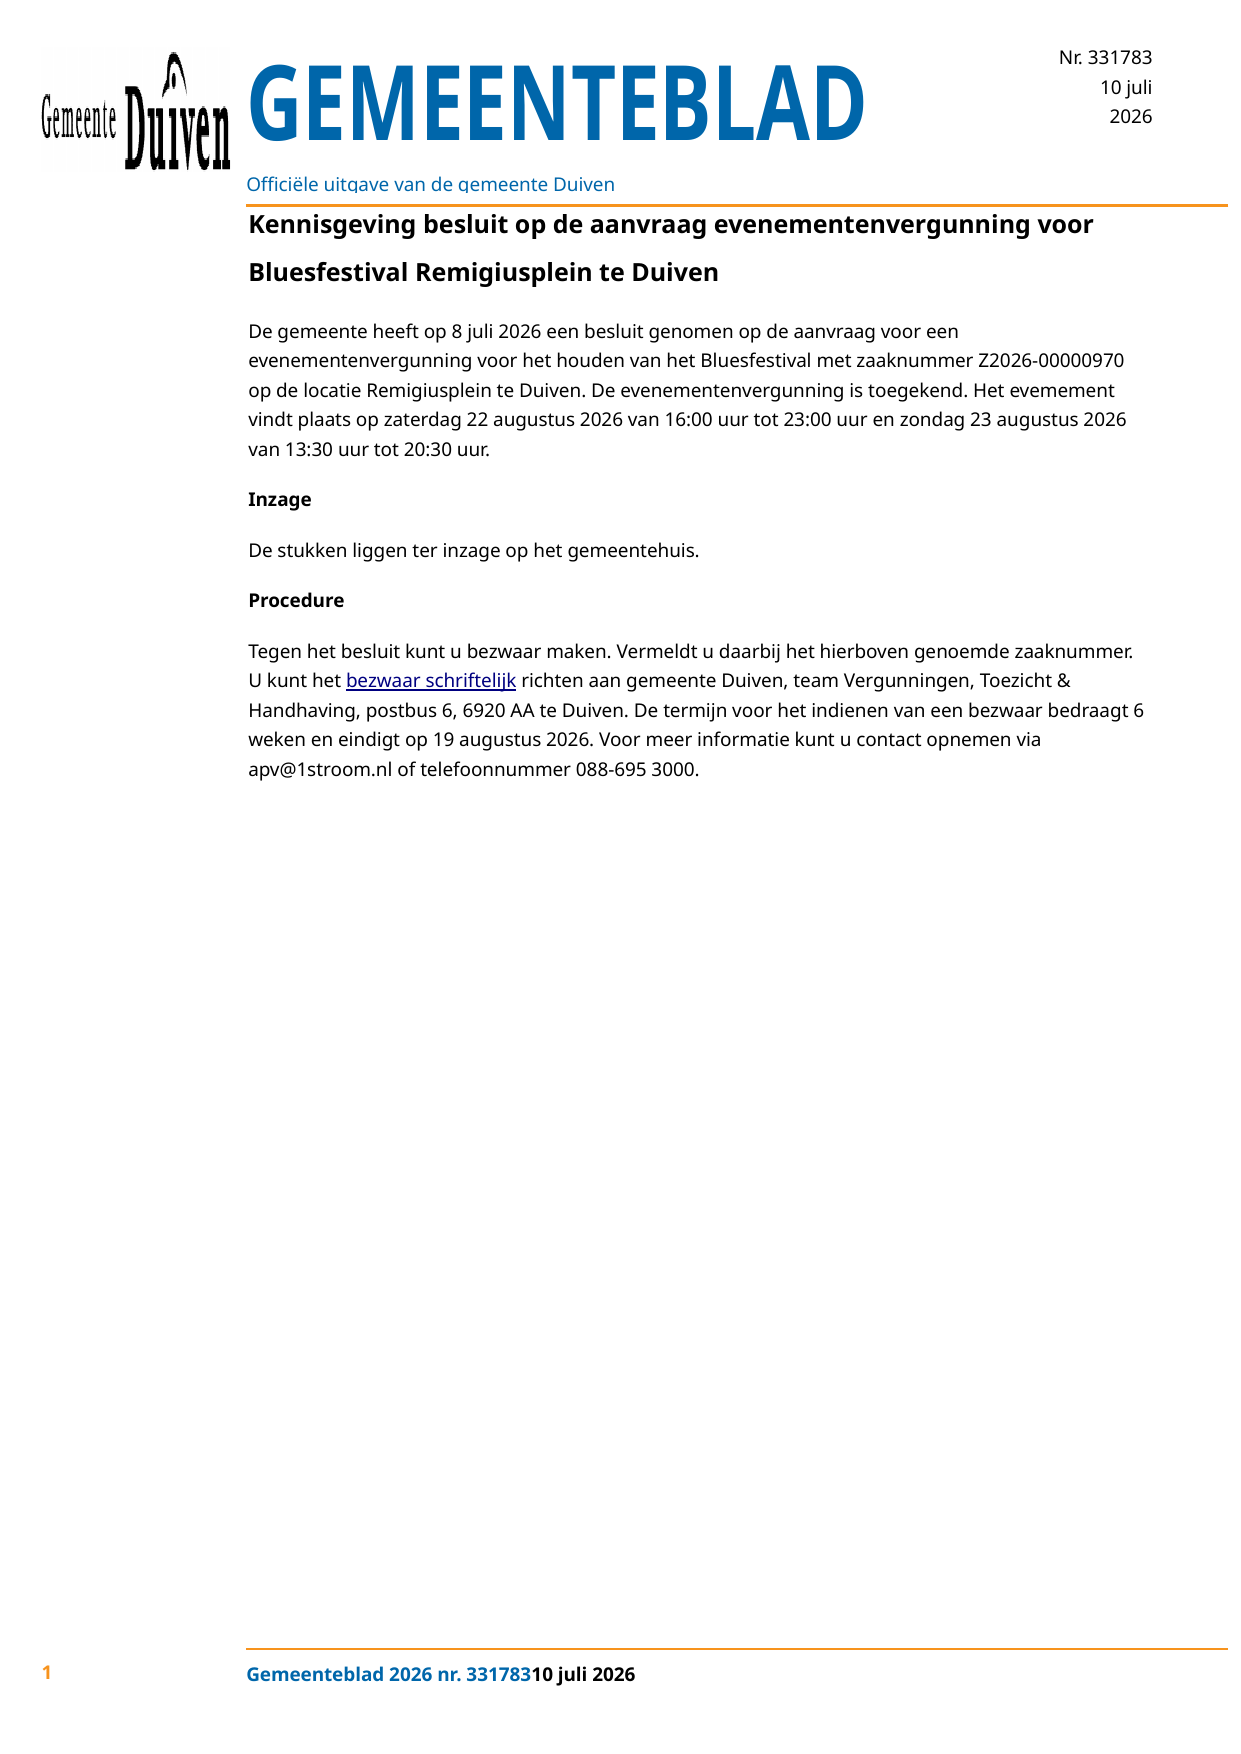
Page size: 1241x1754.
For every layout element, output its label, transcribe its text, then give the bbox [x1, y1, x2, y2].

text De stukken liggen ter inzage op het gemeentehuis. [248, 537, 1152, 563]
text Tegen het besluit kunt u bezwaar maken. Vermeldt u daarbij het hierboven genoemde zaaknummer. U kunt het bezwaar schriftelijk richten aan gemeente Duiven, team Vergunningen, Toezicht & Handhaving, postbus 6, 6920 AA te Duiven. De termijn voor het indienen van een bezwaar bedraagt 6 weken en eindigt op 19 augustus 2026. Voor meer informatie kunt u contact opnemen via apv@1stroom.nl of telefoonnummer 088-695 3000. [248, 638, 1152, 782]
text Procedure [248, 587, 1152, 613]
text De gemeente heeft op 8 juli 2026 een besluit genomen op de aanvraag voor een evenementenvergunning voor het houden van het Bluesfestival met zaaknummer Z2026-00000970 op de locatie Remigiusplein te Duiven. De evenementenvergunning is toegekend. Het evemement vindt plaats op zaterdag 22 augustus 2026 van 16:00 uur tot 23:00 uur en zondag 23 augustus 2026 van 13:30 uur tot 20:30 uur. [248, 318, 1152, 462]
text Kennisgeving besluit op de aanvraag evenementenvergunning voor Bluesfestival Remigiusplein te Duiven [248, 207, 1152, 288]
picture [41, 47, 231, 172]
text Inzage [248, 487, 1152, 512]
